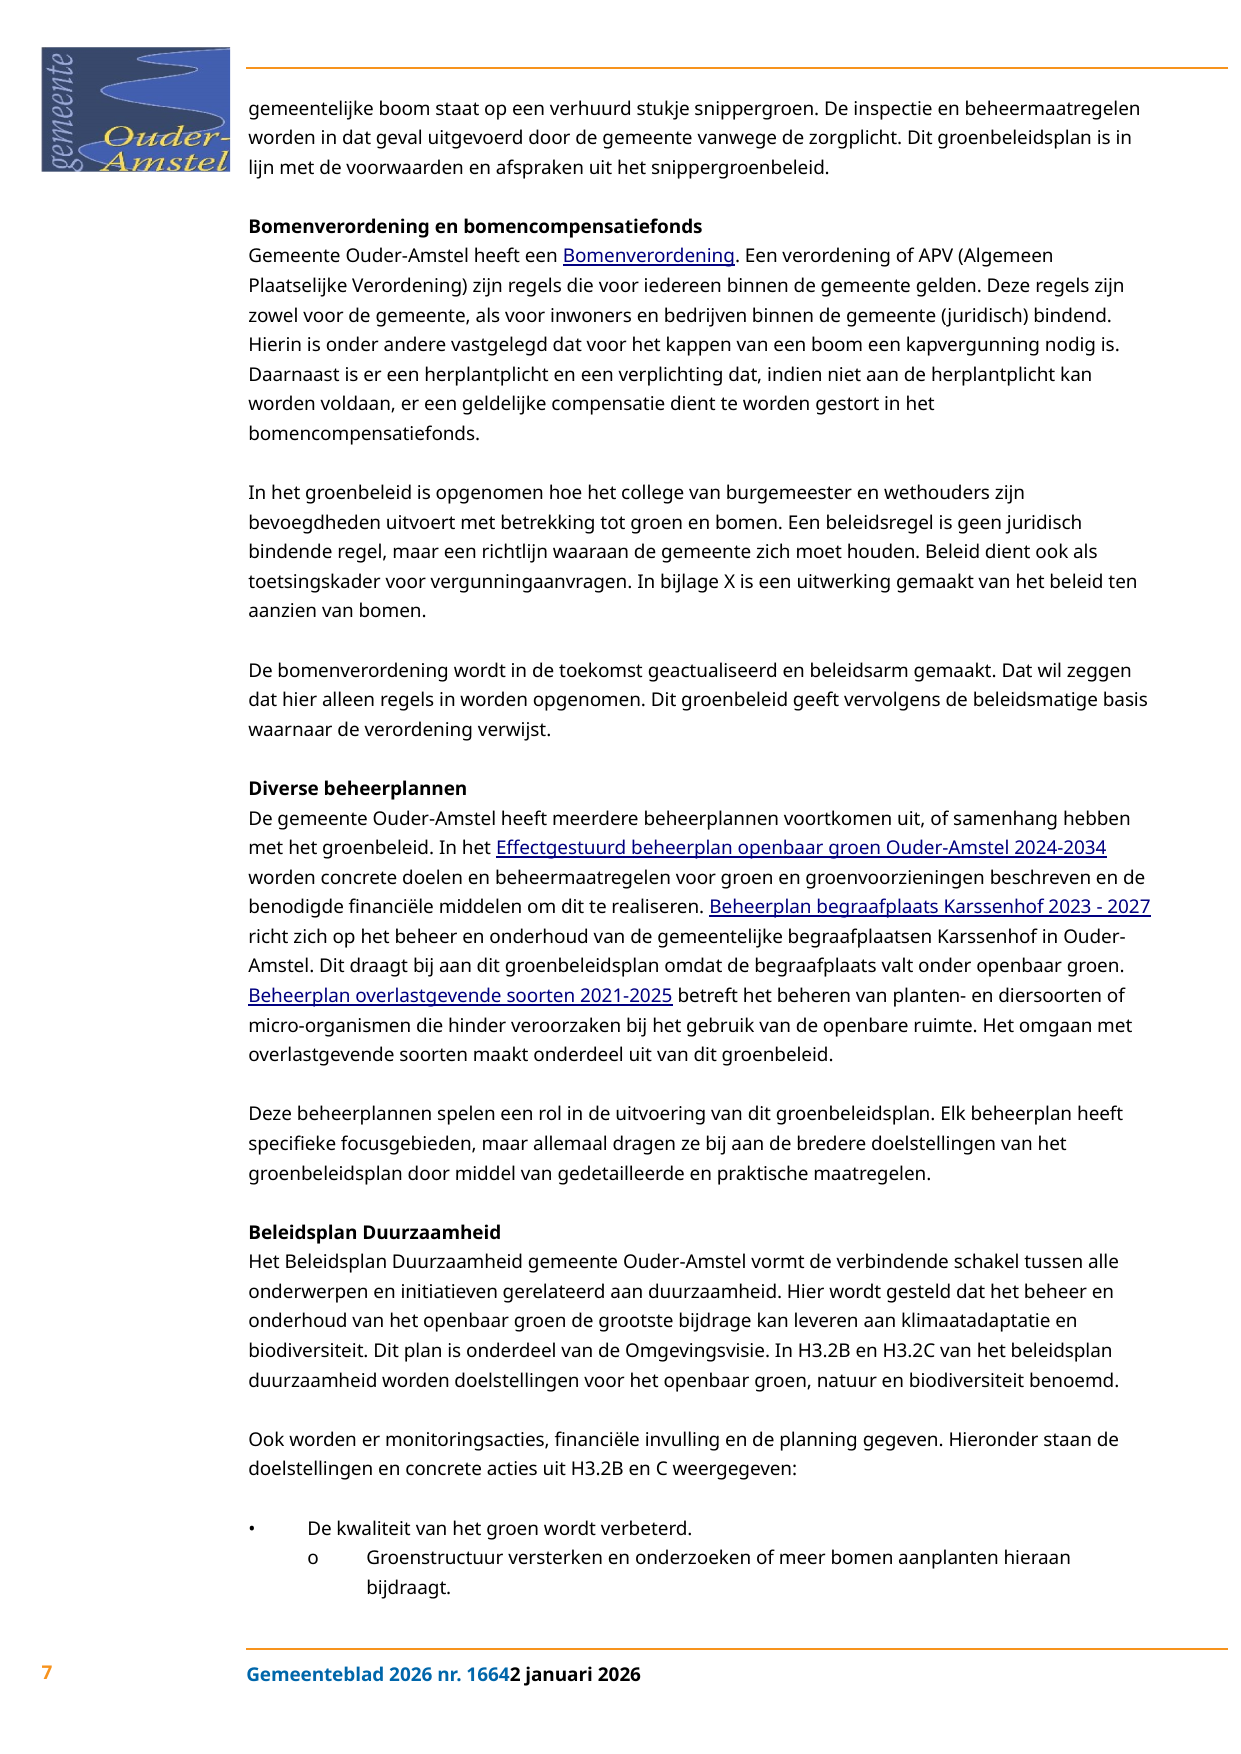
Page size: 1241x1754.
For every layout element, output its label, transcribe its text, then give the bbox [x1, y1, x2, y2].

text Bomenverordening en bomencompensatiefonds [248, 213, 1152, 239]
text Deze beheerplannen spelen een rol in de uitvoering van dit groenbeleidsplan. Elk beheerplan heeft specifieke focusgebieden, maar allemaal dragen ze bij aan de bredere doelstellingen van het groenbeleidsplan door middel van gedetailleerde en praktische maatregelen. [248, 1101, 1152, 1186]
text Diverse beheerplannen [248, 775, 1152, 801]
text gemeentelijke boom staat op een verhuurd stukje snippergroen. De inspectie en beheermaatregelen worden in dat geval uitgevoerd door de gemeente vanwege de zorgplicht. Dit groenbeleidsplan is in lijn met de voorwaarden en afspraken uit het snippergroenbeleid. [248, 95, 1152, 180]
text Het Beleidsplan Duurzaamheid gemeente Ouder-Amstel vormt de verbindende schakel tussen alle onderwerpen en initiatieven gerelateerd aan duurzaamheid. Hier wordt gesteld dat het beheer en onderhoud van het openbaar groen de grootste bijdrage kan leveren aan klimaatadaptatie en biodiversiteit. Dit plan is onderdeel van de Omgevingsvisie. In H3.2B en H3.2C van het beleidsplan duurzaamheid worden doelstellingen voor het openbaar groen, natuur en biodiversiteit benoemd. [248, 1248, 1152, 1393]
list De kwaliteit van het groen wordt verbeterd. [248, 1515, 1152, 1541]
text De gemeente Ouder-Amstel heeft meerdere beheerplannen voortkomen uit, of samenhang hebben met het groenbeleid. In het Effectgestuurd beheerplan openbaar groen Ouder-Amstel 2024-2034 worden concrete doelen en beheermaatregelen voor groen en groenvoorzieningen beschreven en de benodigde financiële middelen om dit te realiseren. Beheerplan begraafplaats Karssenhof 2023 - 2027 richt zich op het beheer en onderhoud van de gemeentelijke begraafplaatsen Karssenhof in Ouder-Amstel. Dit draagt bij aan dit groenbeleidsplan omdat de begraafplaats valt onder openbaar groen. Beheerplan overlastgevende soorten 2021-2025 betreft het beheren van planten- en diersoorten of micro-organismen die hinder veroorzaken bij het gebruik van de openbare ruimte. Het omgaan met overlastgevende soorten maakt onderdeel uit van dit groenbeleid. [248, 805, 1152, 1067]
text De bomenverordening wordt in de toekomst geactualiseerd en beleidsarm gemaakt. Dat wil zeggen dat hier alleen regels in worden opgenomen. Dit groenbeleid geeft vervolgens de beleidsmatige basis waarnaar de verordening verwijst. [248, 657, 1152, 742]
picture [41, 47, 231, 172]
text Ook worden er monitoringsacties, financiële invulling en de planning gegeven. Hieronder staan de doelstellingen en concrete acties uit H3.2B en C weergegeven: [248, 1426, 1152, 1481]
list Groenstructuur versterken en onderzoeken of meer bomen aanplanten hieraan bijdraagt. [307, 1544, 1152, 1600]
text Beleidsplan Duurzaamheid [248, 1219, 1152, 1245]
text Gemeente Ouder-Amstel heeft een Bomenverordening. Een verordening of APV (Algemeen Plaatselijke Verordening) zijn regels die voor iedereen binnen de gemeente gelden. Deze regels zijn zowel voor de gemeente, als voor inwoners en bedrijven binnen de gemeente (juridisch) bindend. Hierin is onder andere vastgelegd dat voor het kappen van een boom een kapvergunning nodig is. Daarnaast is er een herplantplicht en een verplichting dat, indien niet aan de herplantplicht kan worden voldaan, er een geldelijke compensatie dient te worden gestort in het bomencompensatiefonds. [248, 243, 1152, 446]
text In het groenbeleid is opgenomen hoe het college van burgemeester en wethouders zijn bevoegdheden uitvoert met betrekking tot groen en bomen. Een beleidsregel is geen juridisch bindende regel, maar een richtlijn waaraan de gemeente zich moet houden. Beleid dient ook als toetsingskader voor vergunningaanvragen. In bijlage X is een uitwerking gemaakt van het beleid ten aanzien van bomen. [248, 479, 1152, 623]
